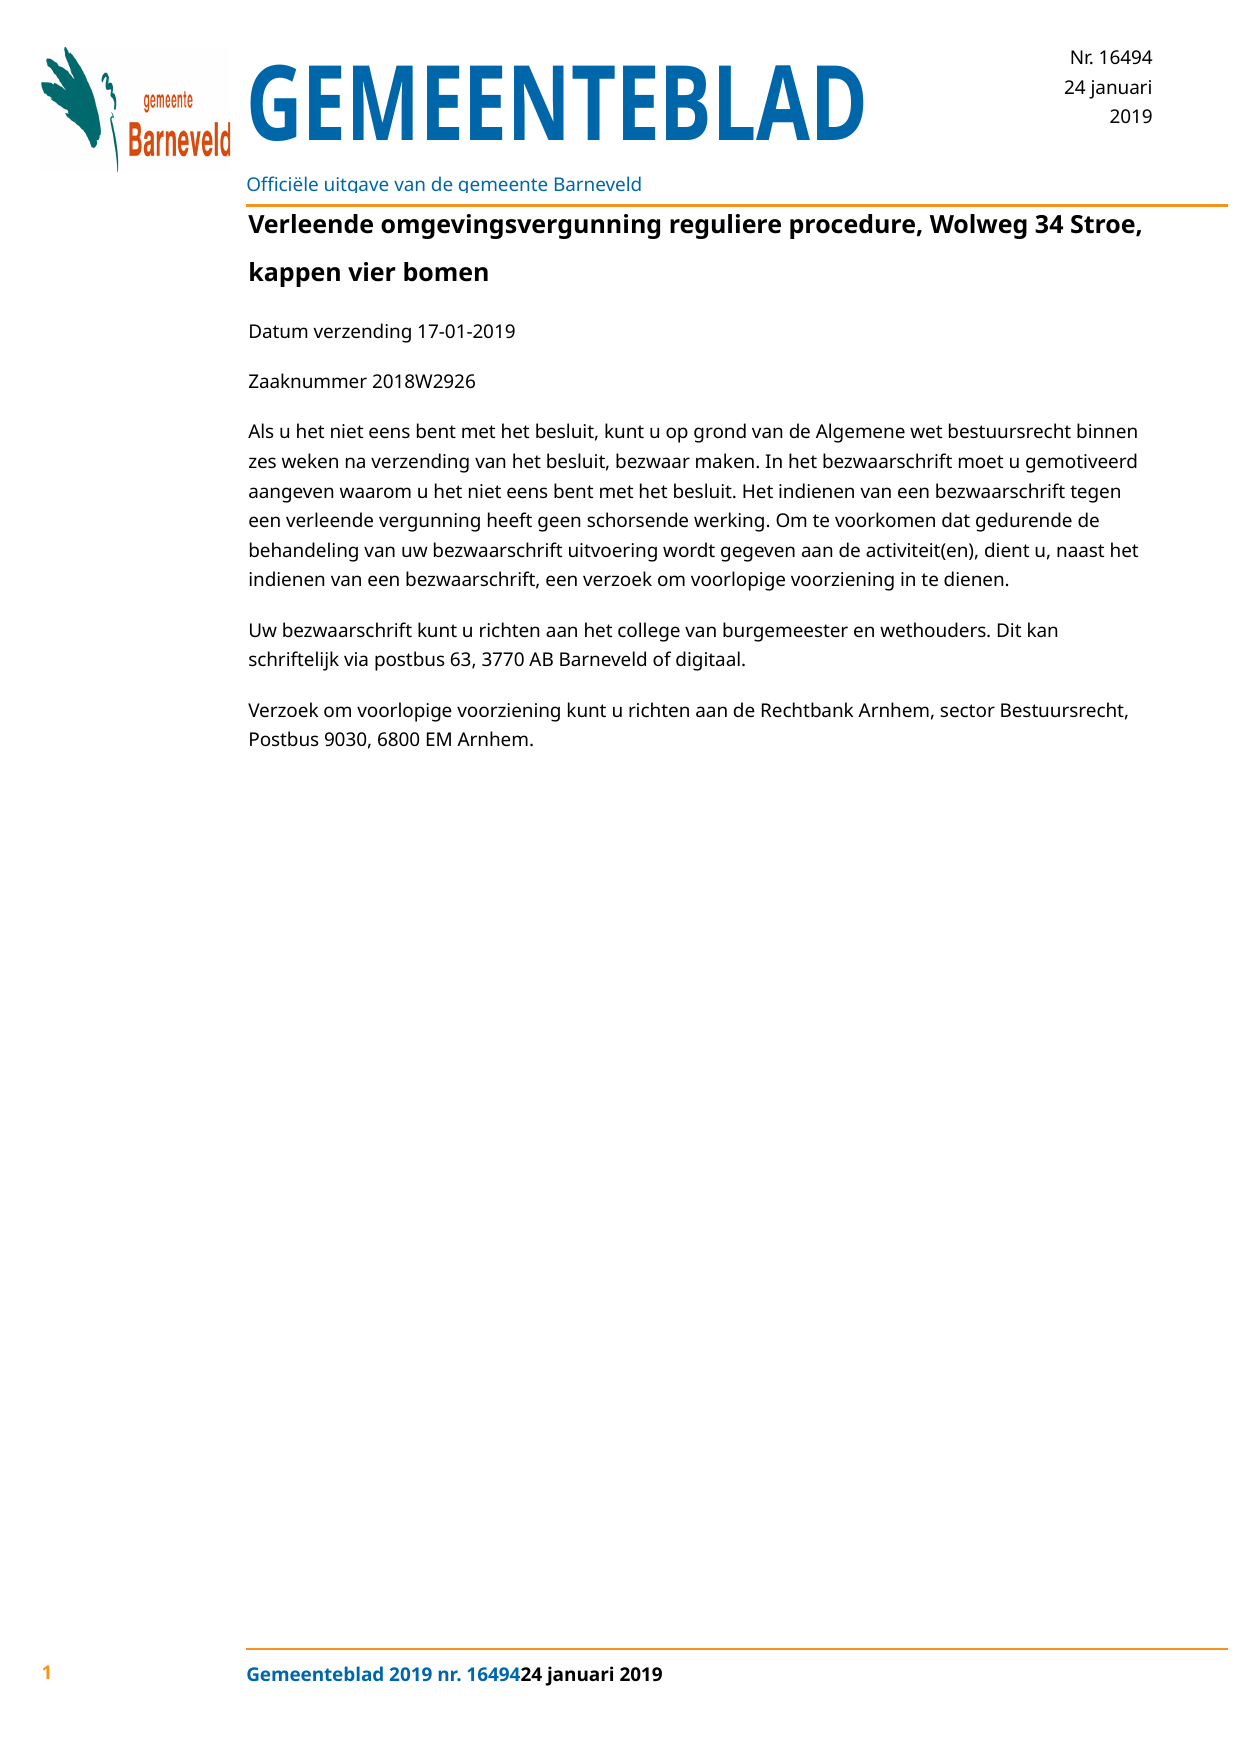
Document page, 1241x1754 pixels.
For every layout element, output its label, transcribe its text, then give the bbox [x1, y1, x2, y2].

text Verzoek om voorlopige voorziening kunt u richten aan de Rechtbank Arnhem, sector Bestuursrecht, Postbus 9030, 6800 EM Arnhem. [248, 697, 1152, 752]
text Datum verzending 17-01-2019 [248, 318, 1152, 344]
picture [41, 47, 231, 172]
text Als u het niet eens bent met het besluit, kunt u op grond van de Algemene wet bestuursrecht binnen zes weken na verzending van het besluit, bezwaar maken. In het bezwaarschrift moet u gemotiveerd aangeven waarom u het niet eens bent met het besluit. Het indienen van een bezwaarschrift tegen een verleende vergunning heeft geen schorsende werking. Om te voorkomen dat gedurende de behandeling van uw bezwaarschrift uitvoering wordt gegeven aan de activiteit(en), dient u, naast het indienen van een bezwaarschrift, een verzoek om voorlopige voorziening in te dienen. [248, 419, 1152, 592]
text Verleende omgevingsvergunning reguliere procedure, Wolweg 34 Stroe, kappen vier bomen [248, 207, 1152, 288]
text Zaaknummer 2018W2926 [248, 368, 1152, 394]
text Uw bezwaarschrift kunt u richten aan het college van burgemeester en wethouders. Dit kan schriftelijk via postbus 63, 3770 AB Barneveld of digitaal. [248, 617, 1152, 672]
